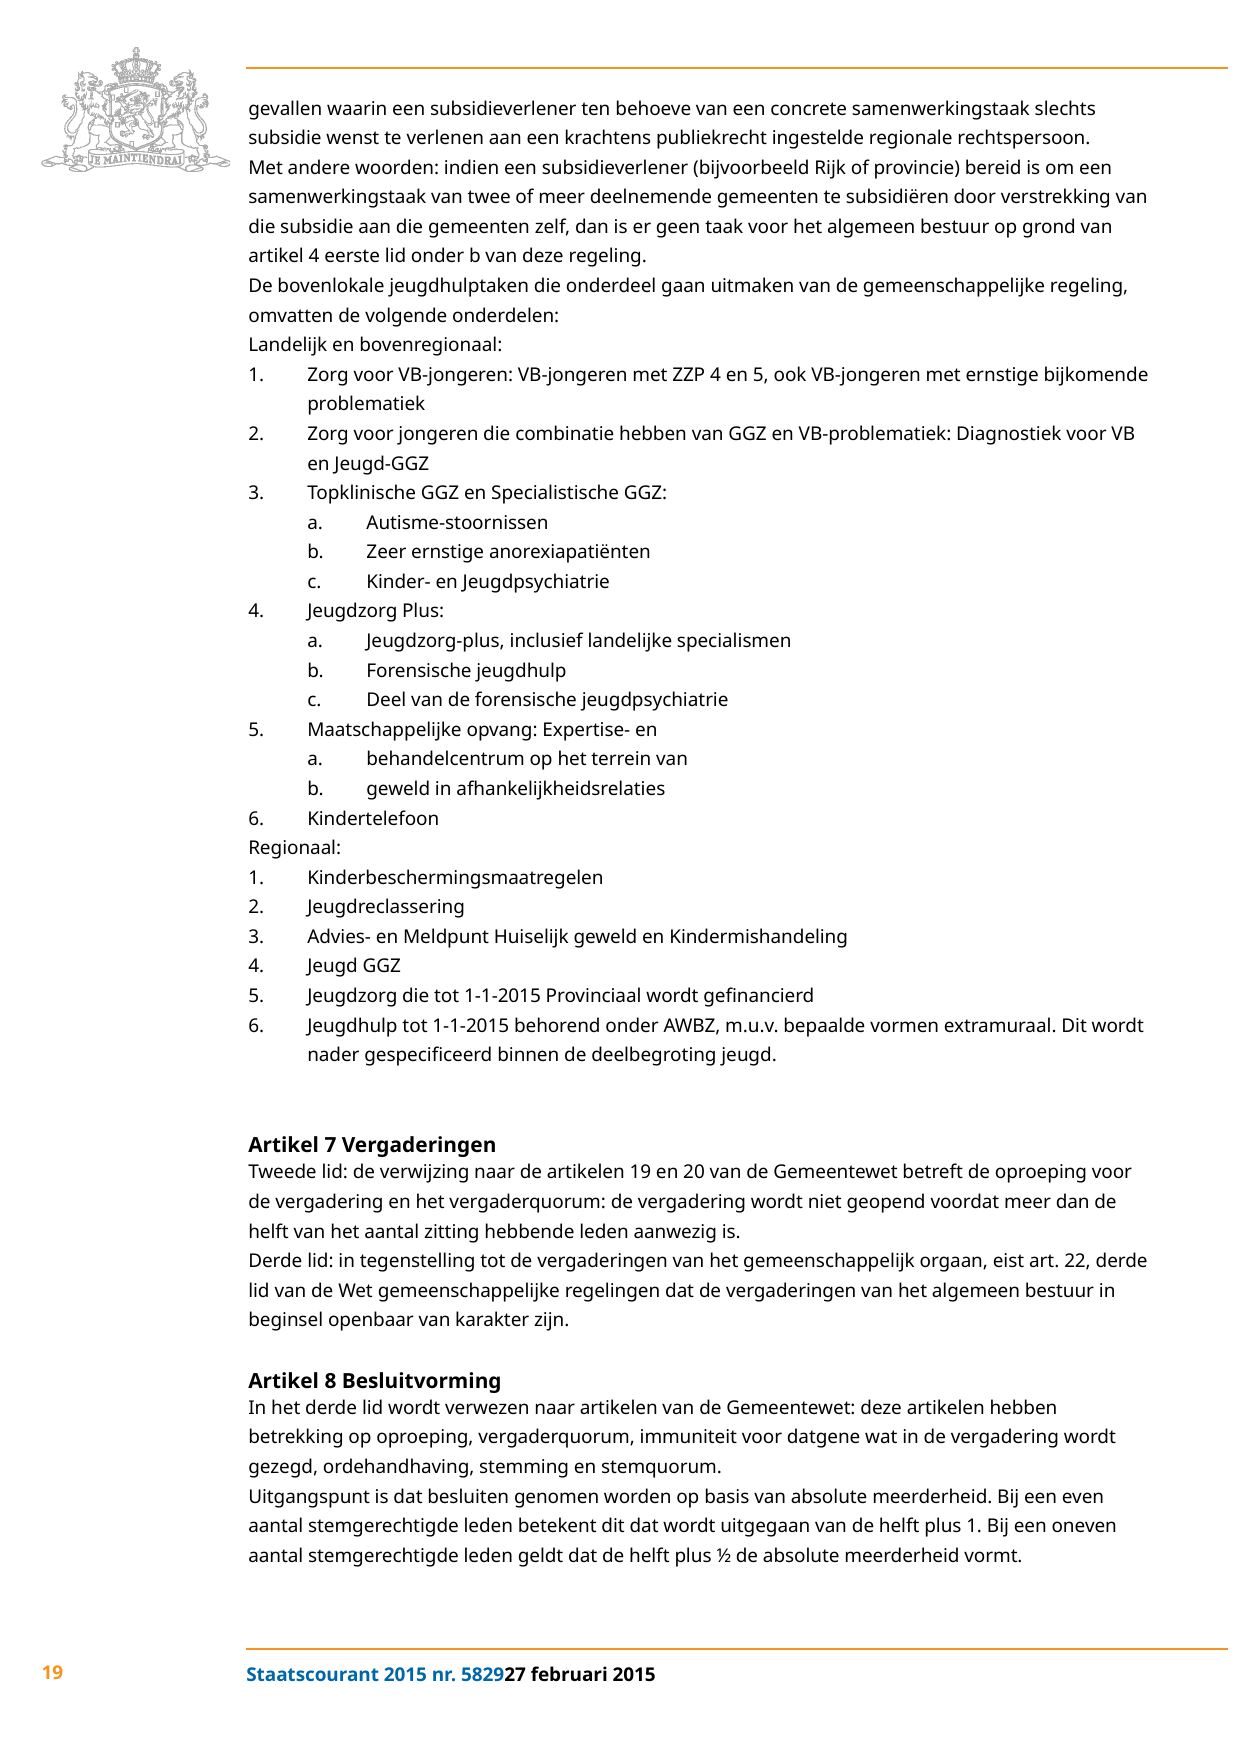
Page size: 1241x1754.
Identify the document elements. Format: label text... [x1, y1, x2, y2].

text Landelijk en bovenregionaal: [248, 331, 1152, 357]
list Maatschappelijke opvang: Expertise- en [248, 716, 1152, 742]
text Artikel 8 Besluitvorming [248, 1366, 1152, 1394]
text Regionaal: [248, 834, 1152, 860]
list Zorg voor jongeren die combinatie hebben van GGZ en VB-problematiek: Diagnostiek voor VB en Jeugd-GGZ [248, 420, 1152, 476]
text gevallen waarin een subsidieverlener ten behoeve van een concrete samenwerkingstaak slechts subsidie wenst te verlenen aan een krachtens publiekrecht ingestelde regionale rechtspersoon. [248, 95, 1152, 150]
text De bovenlokale jeugdhulptaken die onderdeel gaan uitmaken van de gemeenschappelijke regeling, omvatten de volgende onderdelen: [248, 272, 1152, 328]
list Kindertelefoon [248, 805, 1152, 831]
list Autisme-stoornissen [307, 509, 1152, 535]
list Kinderbeschermingsmaatregelen [248, 864, 1152, 890]
list Zorg voor VB-jongeren: VB-jongeren met ZZP 4 en 5, ook VB-jongeren met ernstige bijkomende problematiek [248, 361, 1152, 416]
text Derde lid: in tegenstelling tot de vergaderingen van het gemeenschappelijk orgaan, eist art. 22, derde lid van de Wet gemeenschappelijke regelingen dat de vergaderingen van het algemeen bestuur in beginsel openbaar van karakter zijn. [248, 1247, 1152, 1332]
list Forensische jeugdhulp [307, 657, 1152, 683]
text Met andere woorden: indien een subsidieverlener (bijvoorbeeld Rijk of provincie) bereid is om een samenwerkingstaak van twee of meer deelnemende gemeenten te subsidiëren door verstrekking van die subsidie aan die gemeenten zelf, dan is er geen taak voor het algemeen bestuur op grond van artikel 4 eerste lid onder b van deze regeling. [248, 154, 1152, 268]
list Jeugdzorg die tot 1-1-2015 Provinciaal wordt gefinancierd [248, 982, 1152, 1008]
list Jeugdzorg Plus: [248, 598, 1152, 623]
list Zeer ernstige anorexiapatiënten [307, 538, 1152, 564]
list Deel van de forensische jeugdpsychiatrie [307, 686, 1152, 712]
list Jeugdreclassering [248, 893, 1152, 919]
list Jeugd GGZ [248, 953, 1152, 978]
list behandelcentrum op het terrein van [307, 746, 1152, 771]
text Uitgangspunt is dat besluiten genomen worden op basis van absolute meerderheid. Bij een even aantal stemgerechtigde leden betekent dit dat wordt uitgegaan van de helft plus 1. Bij een oneven aantal stemgerechtigde leden geldt dat de helft plus ½ de absolute meerderheid vormt. [248, 1483, 1152, 1568]
picture [41, 47, 231, 172]
list geweld in afhankelijkheidsrelaties [307, 775, 1152, 801]
list Advies- en Meldpunt Huiselijk geweld en Kindermishandeling [248, 923, 1152, 949]
list Jeugdzorg-plus, inclusief landelijke specialismen [307, 627, 1152, 653]
list Jeugdhulp tot 1-1-2015 behorend onder AWBZ, m.u.v. bepaalde vormen extramuraal. Dit wordt nader gespecificeerd binnen de deelbegroting jeugd. [248, 1012, 1152, 1067]
text Tweede lid: de verwijzing naar de artikelen 19 en 20 van de Gemeentewet betreft de oproeping voor de vergadering en het vergaderquorum: de vergadering wordt niet geopend voordat meer dan de helft van het aantal zitting hebbende leden aanwezig is. [248, 1159, 1152, 1243]
list Topklinische GGZ en Specialistische GGZ: [248, 479, 1152, 505]
list Kinder- en Jeugdpsychiatrie [307, 568, 1152, 594]
text In het derde lid wordt verwezen naar artikelen van de Gemeentewet: deze artikelen hebben betrekking op oproeping, vergaderquorum, immuniteit voor datgene wat in de vergadering wordt gezegd, ordehandhaving, stemming en stemquorum. [248, 1394, 1152, 1479]
text Artikel 7 Vergaderingen [248, 1130, 1152, 1159]
